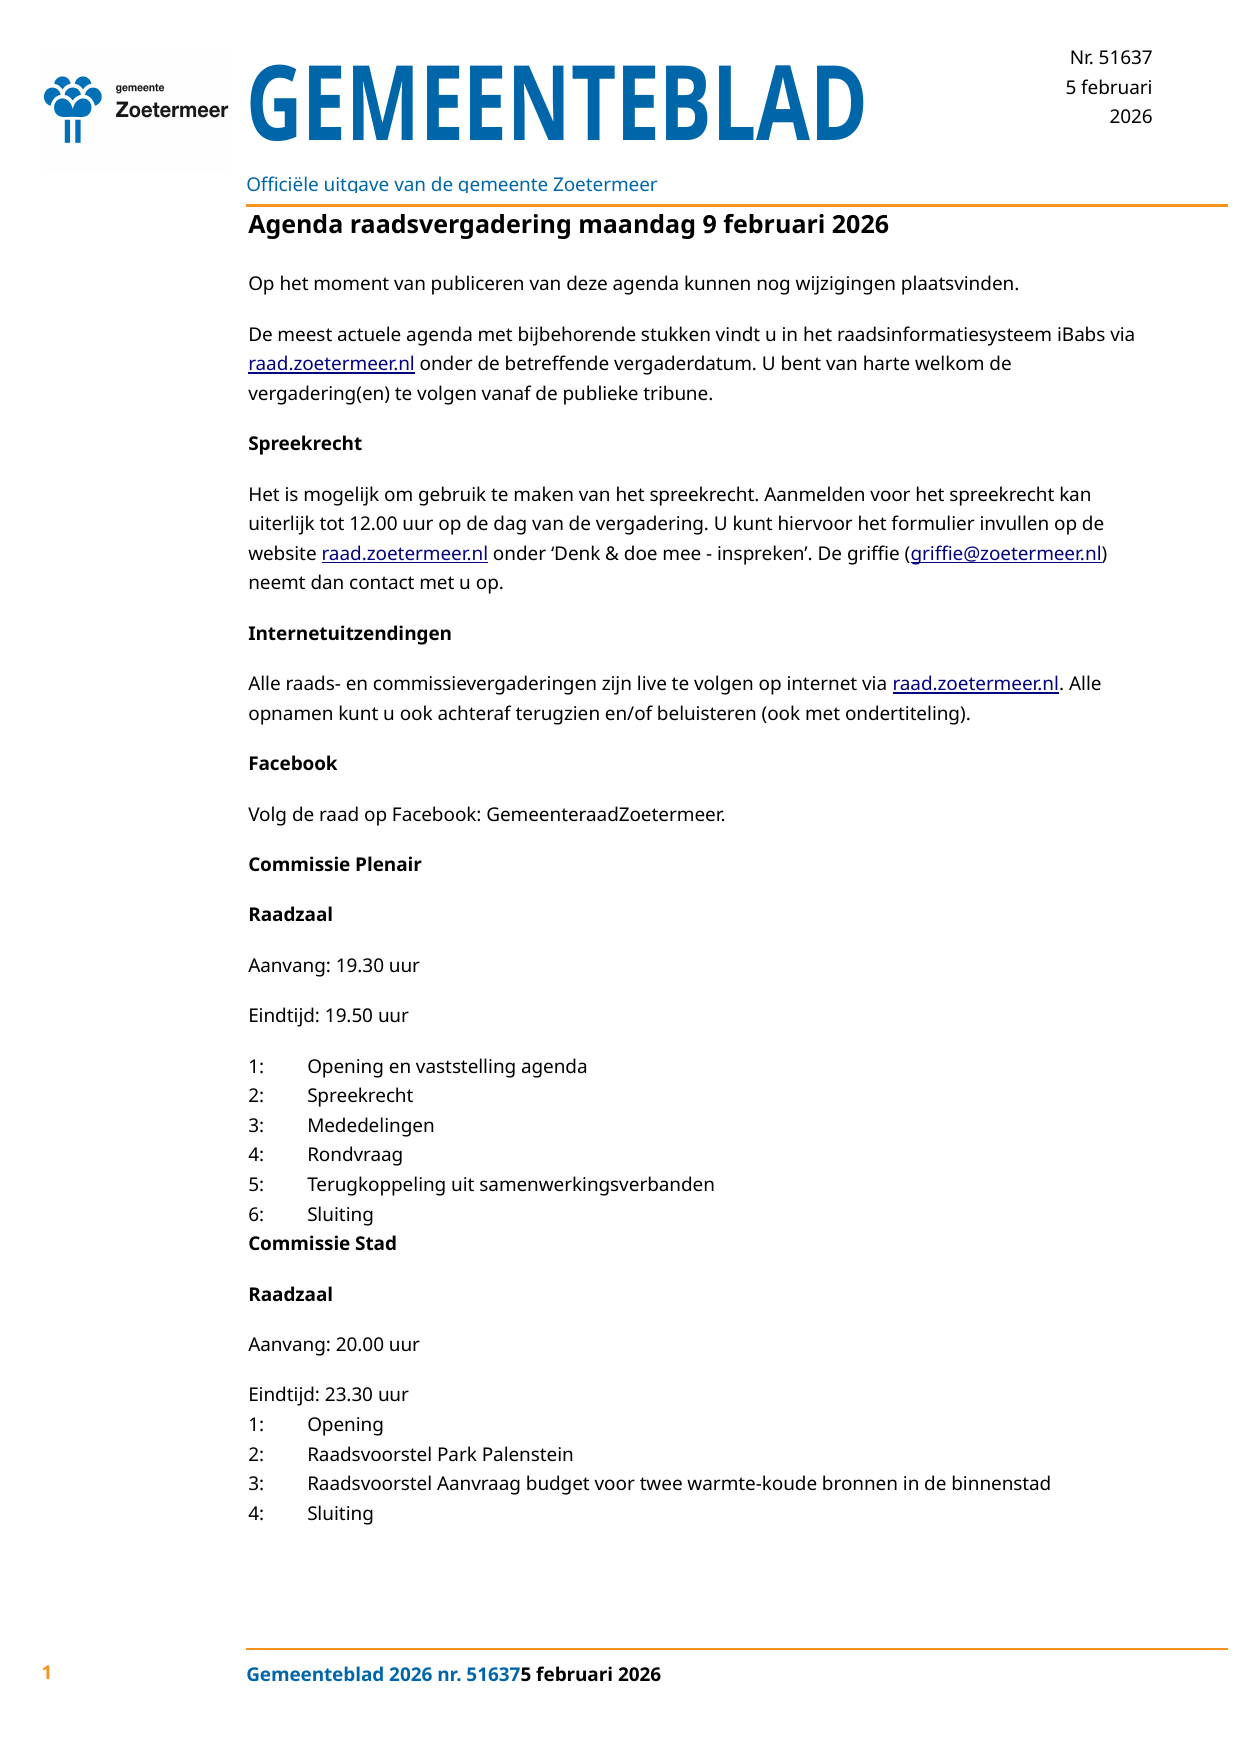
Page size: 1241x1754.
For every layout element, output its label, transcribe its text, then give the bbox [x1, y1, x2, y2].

text Aanvang: 20.00 uur [248, 1331, 1152, 1357]
text Raadzaal [248, 902, 1152, 927]
text Eindtijd: 19.50 uur [248, 1002, 1152, 1028]
text Aanvang: 19.30 uur [248, 952, 1152, 978]
text Facebook [248, 750, 1152, 776]
list Spreekrecht [248, 1082, 1152, 1108]
list Terugkoppeling uit samenwerkingsverbanden [248, 1171, 1152, 1197]
picture [41, 47, 231, 172]
text Commissie Plenair [248, 851, 1152, 877]
text Raadzaal [248, 1281, 1152, 1306]
list Opening [248, 1411, 1152, 1437]
text Alle raads- en commissievergaderingen zijn live te volgen op internet via raad.zoetermeer.nl. Alle opnamen kunt u ook achteraf terugzien en/of beluisteren (ook met ondertiteling). [248, 670, 1152, 726]
list Mededelingen [248, 1112, 1152, 1138]
list Raadsvoorstel Park Palenstein [248, 1441, 1152, 1466]
text Volg de raad op Facebook: GemeenteraadZoetermeer. [248, 801, 1152, 826]
text Spreekrecht [248, 430, 1152, 456]
text Het is mogelijk om gebruik te maken van het spreekrecht. Aanmelden voor het spreekrecht kan uiterlijk tot 12.00 uur op de dag van de vergadering. U kunt hiervoor het formulier invullen op de website raad.zoetermeer.nl onder ‘Denk & doe mee - inspreken’. De griffie (griffie@zoetermeer.nl) neemt dan contact met u op. [248, 481, 1152, 595]
list Sluiting [248, 1500, 1152, 1526]
text Agenda raadsvergadering maandag 9 februari 2026 [248, 207, 1152, 241]
text Op het moment van publiceren van deze agenda kunnen nog wijzigingen plaatsvinden. [248, 270, 1152, 296]
text De meest actuele agenda met bijbehorende stukken vindt u in het raadsinformatiesysteem iBabs via raad.zoetermeer.nl onder de betreffende vergaderdatum. U bent van harte welkom de vergadering(en) te volgen vanaf de publieke tribune. [248, 321, 1152, 406]
text Commissie Stad [248, 1230, 1152, 1256]
text Eindtijd: 23.30 uur [248, 1382, 1152, 1407]
list Raadsvoorstel Aanvraag budget voor twee warmte-koude bronnen in de binnenstad [248, 1470, 1152, 1496]
text Internetuitzendingen [248, 620, 1152, 646]
list Rondvraag [248, 1142, 1152, 1167]
list Sluiting [248, 1201, 1152, 1226]
list Opening en vaststelling agenda [248, 1053, 1152, 1078]
